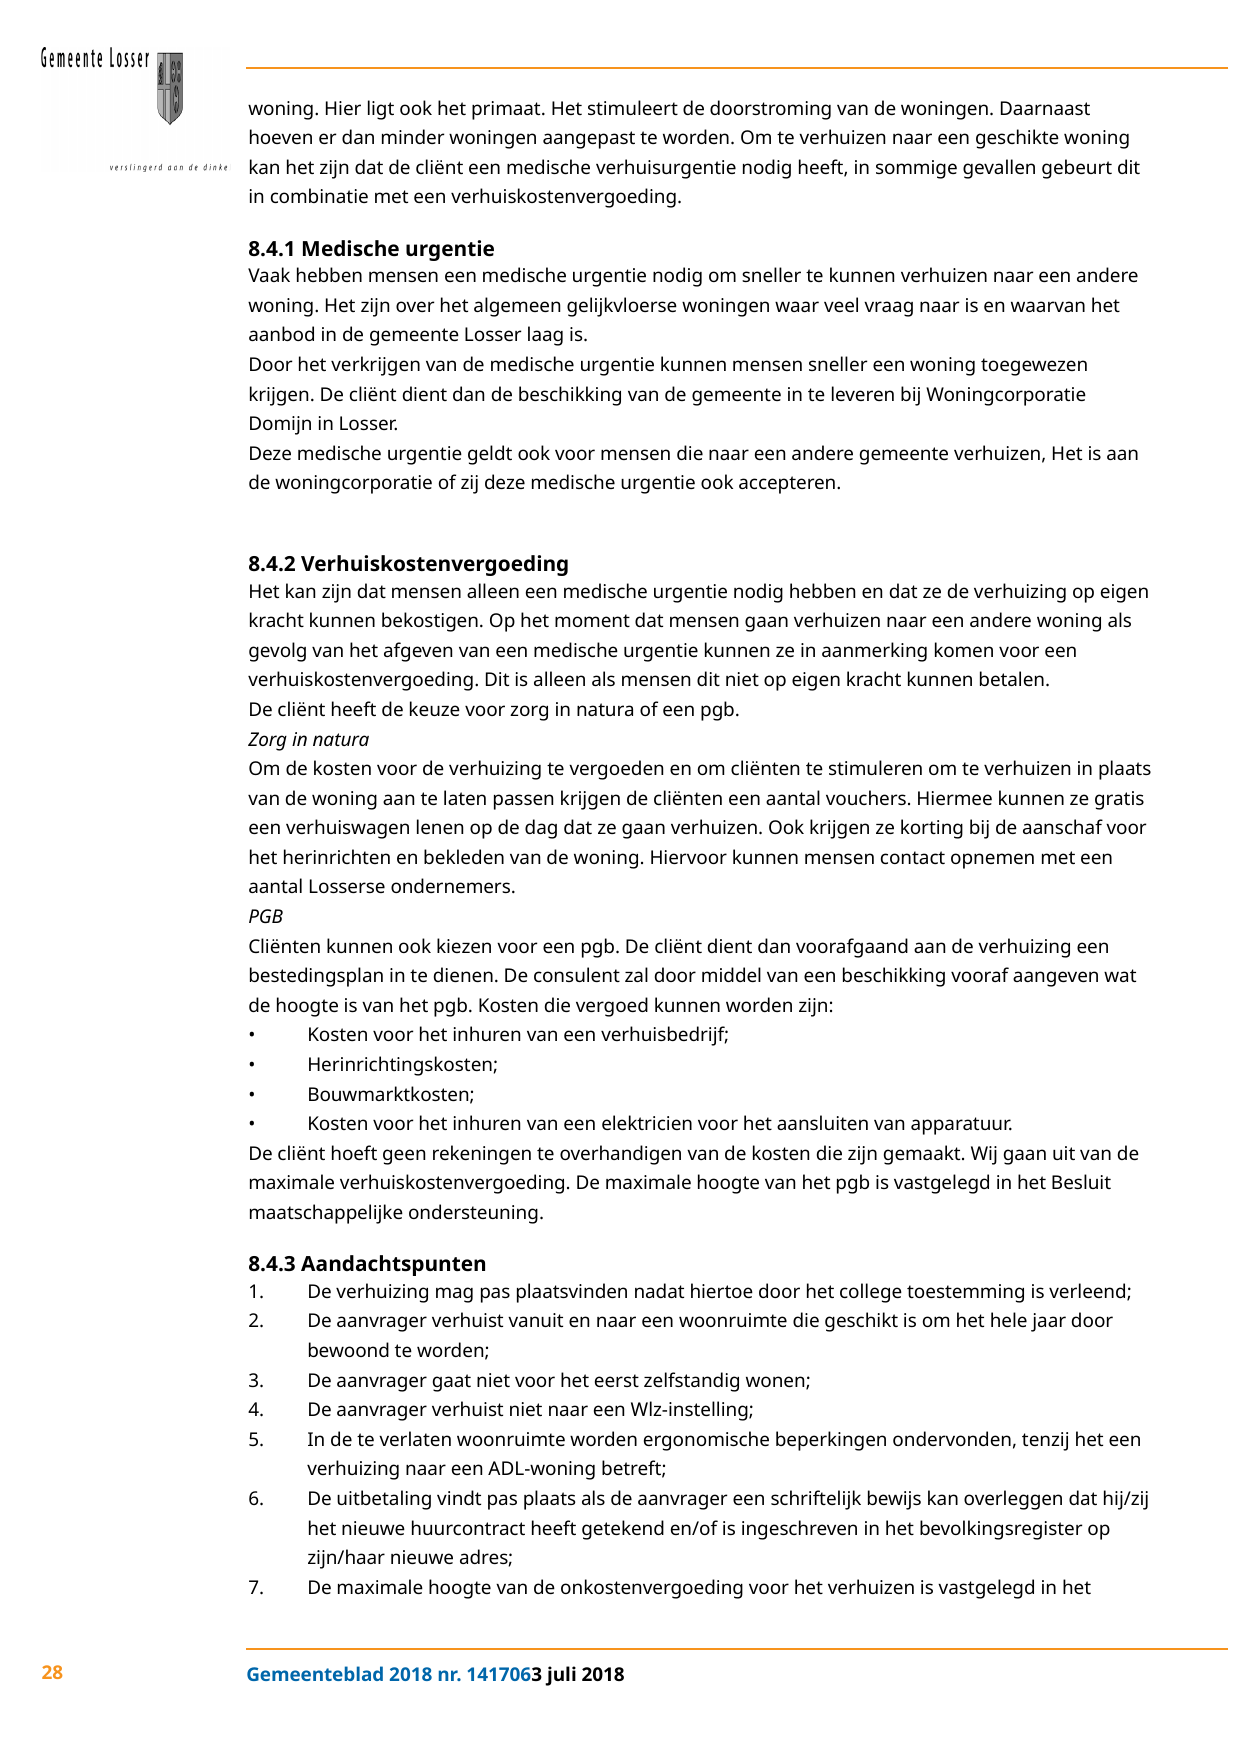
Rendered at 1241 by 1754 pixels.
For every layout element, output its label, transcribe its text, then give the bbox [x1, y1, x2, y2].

text Cliënten kunnen ook kiezen voor een pgb. De cliënt dient dan voorafgaand aan de verhuizing een bestedingsplan in te dienen. De consulent zal door middel van een beschikking vooraf aangeven wat de hoogte is van het pgb. Kosten die vergoed kunnen worden zijn: [248, 933, 1152, 1018]
text Door het verkrijgen van de medische urgentie kunnen mensen sneller een woning toegewezen krijgen. De cliënt dient dan de beschikking van de gemeente in te leveren bij Woningcorporatie Domijn in Losser. [248, 351, 1152, 436]
text Om de kosten voor de verhuizing te vergoeden en om cliënten te stimuleren om te verhuizen in plaats van de woning aan te laten passen krijgen de cliënten een aantal vouchers. Hiermee kunnen ze gratis een verhuiswagen lenen op de dag dat ze gaan verhuizen. Ook krijgen ze korting bij de aanschaf voor het herinrichten en bekleden van de woning. Hiervoor kunnen mensen contact opnemen met een aantal Losserse ondernemers. [248, 755, 1152, 899]
list De aanvrager gaat niet voor het eerst zelfstandig wonen; [248, 1367, 1152, 1392]
text Het kan zijn dat mensen alleen een medische urgentie nodig hebben en dat ze de verhuizing op eigen kracht kunnen bekostigen. Op het moment dat mensen gaan verhuizen naar een andere woning als gevolg van het afgeven van een medische urgentie kunnen ze in aanmerking komen voor een verhuiskostenvergoeding. Dit is alleen als mensen dit niet op eigen kracht kunnen betalen. [248, 578, 1152, 692]
list De maximale hoogte van de onkostenvergoeding voor het verhuizen is vastgelegd in het [248, 1574, 1152, 1599]
text Zorg in natura [248, 726, 1152, 752]
text PGB [248, 903, 1152, 929]
picture [41, 47, 231, 172]
text 8.4.3 Aandachtspunten [248, 1249, 1152, 1278]
list Kosten voor het inhuren van een verhuisbedrijf; [248, 1022, 1152, 1047]
list De aanvrager verhuist vanuit en naar een woonruimte die geschikt is om het hele jaar door bewoond te worden; [248, 1308, 1152, 1363]
list Herinrichtingskosten; [248, 1051, 1152, 1077]
list De verhuizing mag pas plaatsvinden nadat hiertoe door het college toestemming is verleend; [248, 1278, 1152, 1304]
text Vaak hebben mensen een medische urgentie nodig om sneller te kunnen verhuizen naar een andere woning. Het zijn over het algemeen gelijkvloerse woningen waar veel vraag naar is en waarvan het aanbod in de gemeente Losser laag is. [248, 262, 1152, 347]
list Kosten voor het inhuren van een elektricien voor het aansluiten van apparatuur. [248, 1110, 1152, 1136]
text 8.4.2 Verhuiskostenvergoeding [248, 549, 1152, 578]
text Deze medische urgentie geldt ook voor mensen die naar een andere gemeente verhuizen, Het is aan de woningcorporatie of zij deze medische urgentie ook accepteren. [248, 440, 1152, 495]
list De aanvrager verhuist niet naar een Wlz-instelling; [248, 1396, 1152, 1422]
list Bouwmarktkosten; [248, 1081, 1152, 1107]
list De uitbetaling vindt pas plaats als de aanvrager een schriftelijk bewijs kan overleggen dat hij/zij het nieuwe huurcontract heeft getekend en/of is ingeschreven in het bevolkingsregister op zijn/haar nieuwe adres; [248, 1485, 1152, 1570]
text 8.4.1 Medische urgentie [248, 234, 1152, 262]
text De cliënt hoeft geen rekeningen te overhandigen van de kosten die zijn gemaakt. Wij gaan uit van de maximale verhuiskostenvergoeding. De maximale hoogte van het pgb is vastgelegd in het Besluit maatschappelijke ondersteuning. [248, 1140, 1152, 1225]
list In de te verlaten woonruimte worden ergonomische beperkingen ondervonden, tenzij het een verhuizing naar een ADL-woning betreft; [248, 1426, 1152, 1481]
text De cliënt heeft de keuze voor zorg in natura of een pgb. [248, 696, 1152, 722]
text woning. Hier ligt ook het primaat. Het stimuleert de doorstroming van de woningen. Daarnaast hoeven er dan minder woningen aangepast te worden. Om te verhuizen naar een geschikte woning kan het zijn dat de cliënt een medische verhuisurgentie nodig heeft, in sommige gevallen gebeurt dit in combinatie met een verhuiskostenvergoeding. [248, 95, 1152, 209]
